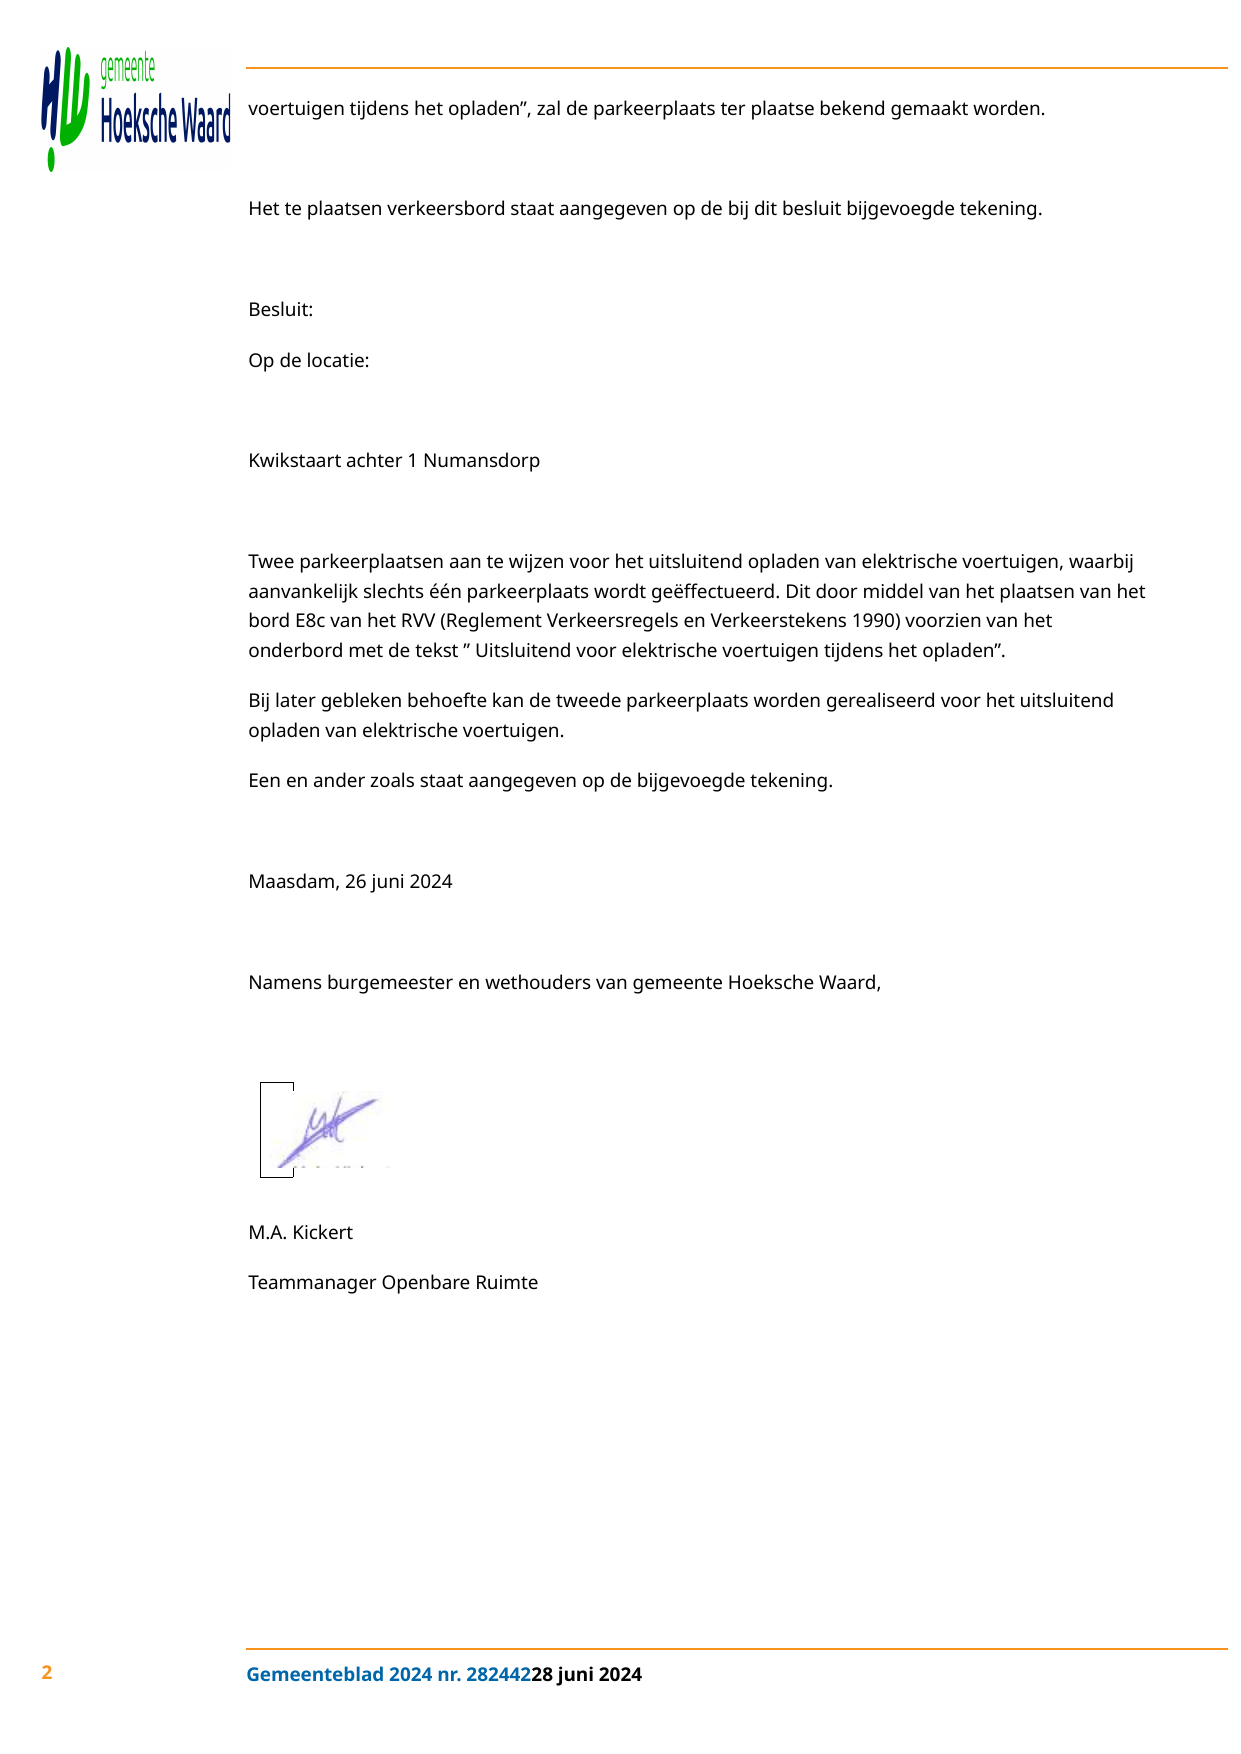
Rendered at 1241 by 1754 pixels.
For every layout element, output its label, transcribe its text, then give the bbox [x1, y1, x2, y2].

picture [41, 47, 231, 172]
text Op de locatie: [248, 347, 1152, 373]
text M.A. Kickert [248, 1219, 1152, 1245]
text Besluit: [248, 296, 1152, 322]
text Twee parkeerplaatsen aan te wijzen voor het uitsluitend opladen van elektrische voertuigen, waarbij aanvankelijk slechts één parkeerplaats wordt geëffectueerd. Dit door middel van het plaatsen van het bord E8c van het RVV (Reglement Verkeersregels en Verkeerstekens 1990) voorzien van het onderbord met de tekst ” Uitsluitend voor elektrische voertuigen tijdens het opladen”. [248, 548, 1152, 663]
text Kwikstaart achter 1 Numansdorp [248, 448, 1152, 473]
text Maasdam, 26 juni 2024 [248, 868, 1152, 894]
text Bij later gebleken behoefte kan de tweede parkeerplaats worden gerealiseerd voor het uitsluitend opladen van elektrische voertuigen. [248, 688, 1152, 743]
text voertuigen tijdens het opladen”, zal de parkeerplaats ter plaatse bekend gemaakt worden. [248, 95, 1152, 121]
text Het te plaatsen verkeersbord staat aangegeven op de bij dit besluit bijgevoegde tekening. [248, 196, 1152, 221]
text Teammanager Openbare Ruimte [248, 1269, 1152, 1295]
text Een en ander zoals staat aangegeven op de bijgevoegde tekening. [248, 768, 1152, 793]
picture [268, 1091, 390, 1168]
text Namens burgemeester en wethouders van gemeente Hoeksche Waard, [248, 969, 1152, 995]
